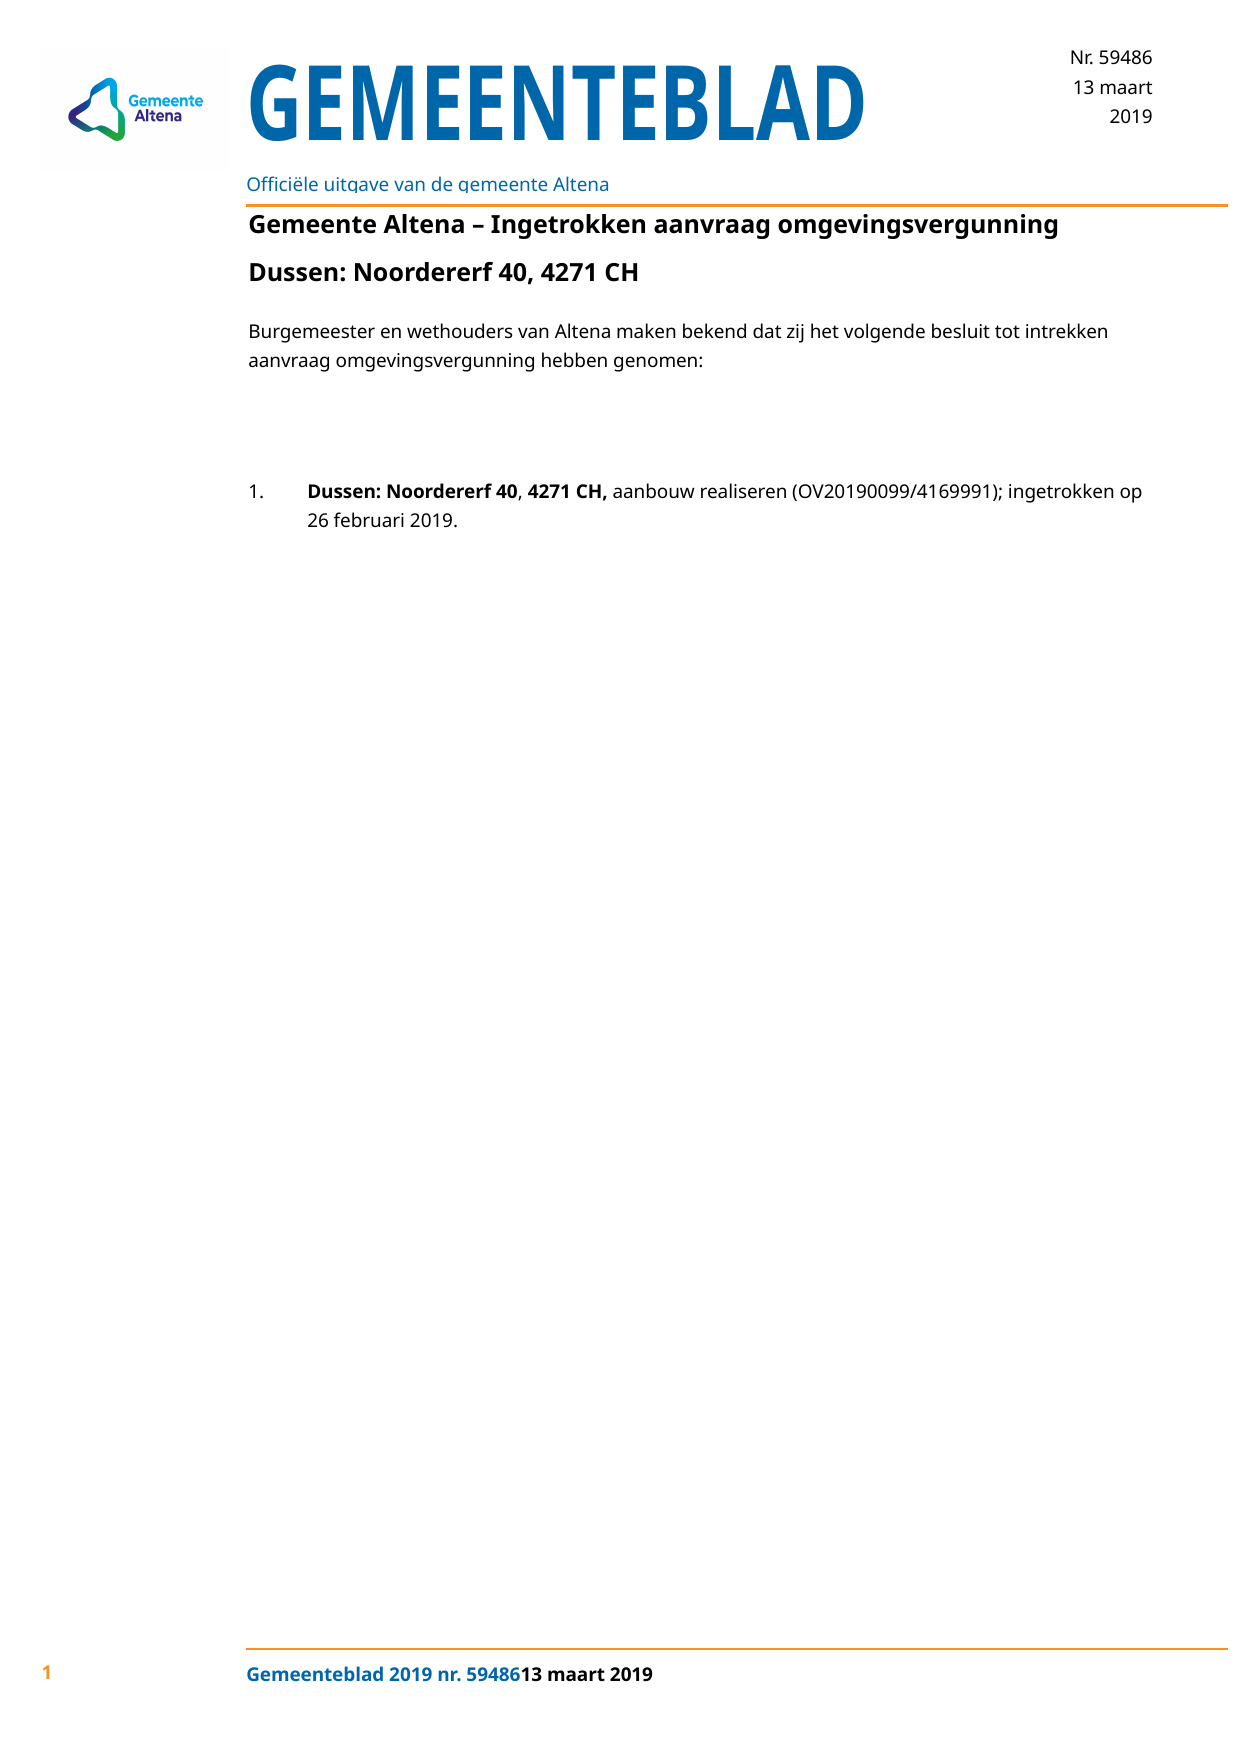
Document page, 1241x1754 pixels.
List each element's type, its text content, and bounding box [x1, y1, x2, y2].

text Burgemeester en wethouders van Altena maken bekend dat zij het volgende besluit tot intrekken aanvraag omgevingsvergunning hebben genomen: [248, 318, 1152, 373]
text Gemeente Altena – Ingetrokken aanvraag omgevingsvergunning Dussen: Noordererf 40, 4271 CH [248, 207, 1152, 288]
picture [41, 47, 231, 172]
list Dussen: Noordererf 40, 4271 CH, aanbouw realiseren (OV20190099/4169991); ingetrokken op 26 februari 2019. [248, 478, 1152, 533]
